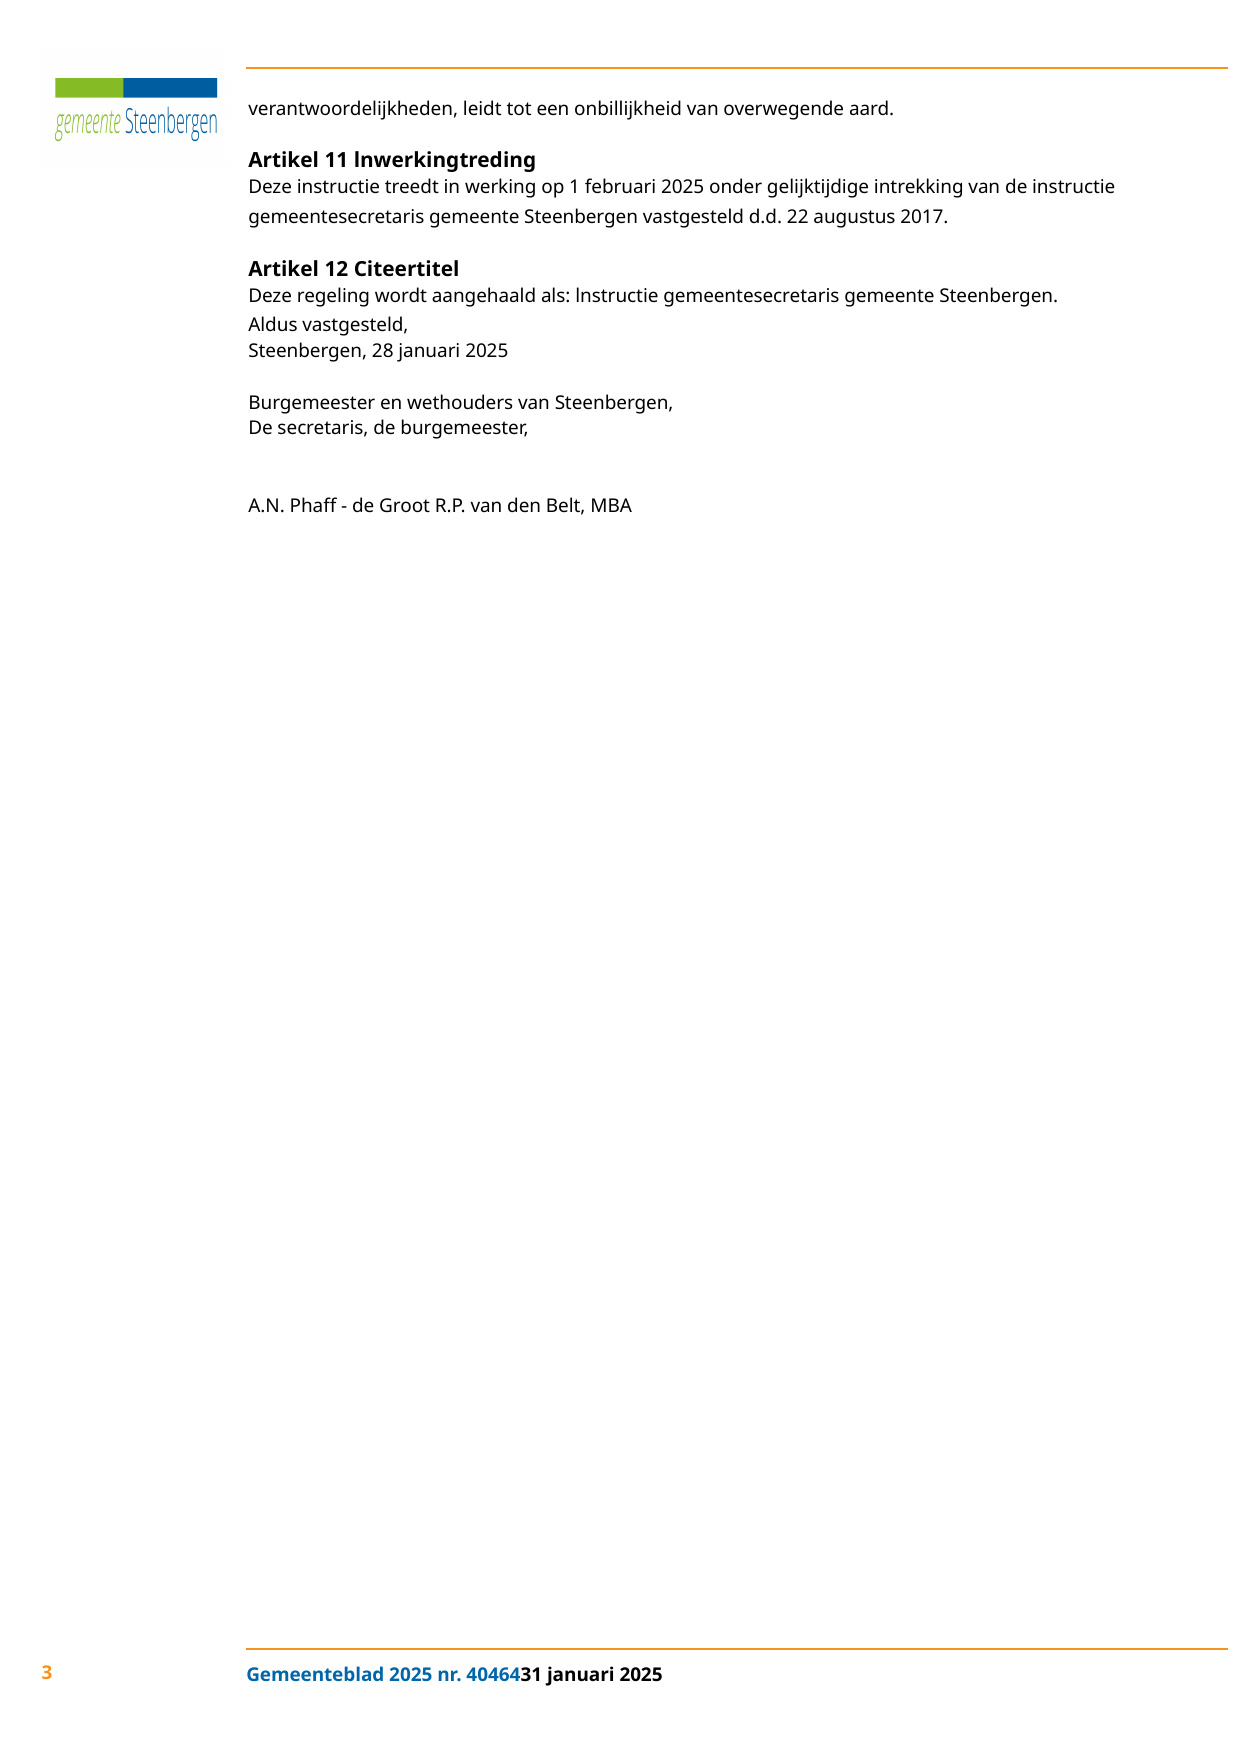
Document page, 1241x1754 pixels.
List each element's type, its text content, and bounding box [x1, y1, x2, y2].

text verantwoordelijkheden, leidt tot een onbillijkheid van overwegende aard. [248, 95, 1152, 121]
text Artikel 11 lnwerkingtreding [248, 145, 1152, 174]
picture [41, 47, 231, 172]
text Deze regeling wordt aangehaald als: lnstructie gemeentesecretaris gemeente Steenbergen. [248, 282, 1152, 308]
text De secretaris, de burgemeester, [248, 414, 1152, 440]
text Deze instructie treedt in werking op 1 februari 2025 onder gelijktijdige intrekking van de instructie gemeentesecretaris gemeente Steenbergen vastgesteld d.d. 22 augustus 2017. [248, 174, 1152, 229]
text A.N. Phaff - de Groot R.P. van den Belt, MBA [248, 492, 1152, 517]
text Aldus vastgesteld, [248, 312, 1152, 337]
text Steenbergen, 28 januari 2025 [248, 337, 1152, 363]
text Burgemeester en wethouders van Steenbergen, [248, 389, 1152, 414]
text Artikel 12 Citeertitel [248, 254, 1152, 282]
